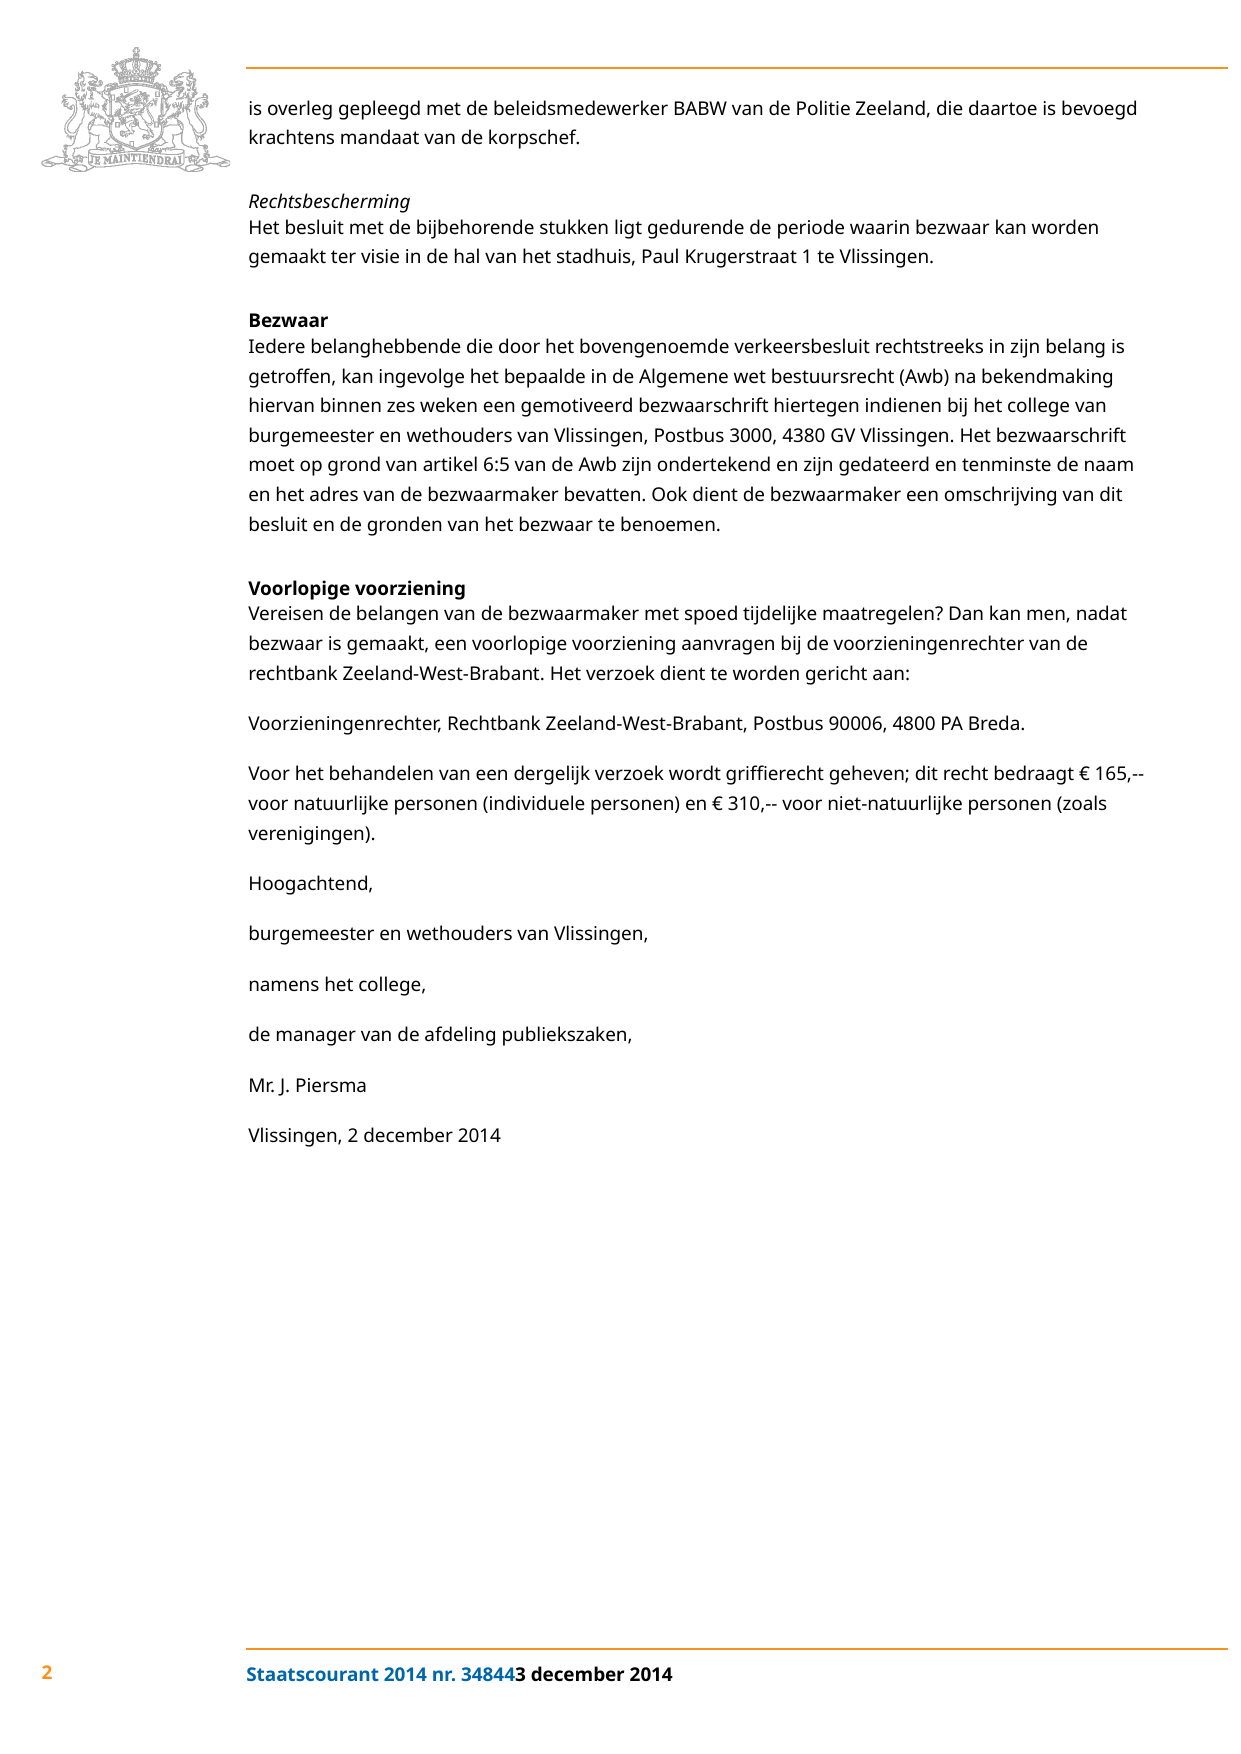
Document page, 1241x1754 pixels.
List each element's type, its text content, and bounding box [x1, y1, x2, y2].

picture [41, 47, 231, 172]
text Mr. J. Piersma [248, 1072, 1152, 1097]
text Hoogachtend, [248, 870, 1152, 896]
text Vereisen de belangen van de bezwaarmaker met spoed tijdelijke maatregelen? Dan kan men, nadat bezwaar is gemaakt, een voorlopige voorziening aanvragen bij de voorzieningenrechter van de rechtbank Zeeland-West-Brabant. Het verzoek dient te worden gericht aan: [248, 601, 1152, 685]
text Voorlopige voorziening [248, 575, 1152, 601]
text is overleg gepleegd met de beleidsmedewerker BABW van de Politie Zeeland, die daartoe is bevoegd krachtens mandaat van de korpschef. [248, 95, 1152, 150]
text Bezwaar [248, 308, 1152, 333]
text de manager van de afdeling publiekszaken, [248, 1021, 1152, 1047]
text Voor het behandelen van een dergelijk verzoek wordt griffierecht geheven; dit recht bedraagt € 165,-- voor natuurlijke personen (individuele personen) en € 310,-- voor niet-natuurlijke personen (zoals verenigingen). [248, 761, 1152, 845]
text Iedere belanghebbende die door het bovengenoemde verkeersbesluit rechtstreeks in zijn belang is getroffen, kan ingevolge het bepaalde in de Algemene wet bestuursrecht (Awb) na bekendmaking hiervan binnen zes weken een gemotiveerd bezwaarschrift hiertegen indienen bij het college van burgemeester en wethouders van Vlissingen, Postbus 3000, 4380 GV Vlissingen. Het bezwaarschrift moet op grond van artikel 6:5 van de Awb zijn ondertekend en zijn gedateerd en tenminste de naam en het adres van de bezwaarmaker bevatten. Ook dient de bezwaarmaker een omschrijving van dit besluit en de gronden van het bezwaar te benoemen. [248, 333, 1152, 537]
text burgemeester en wethouders van Vlissingen, [248, 921, 1152, 946]
text Voorzieningenrechter, Rechtbank Zeeland-West-Brabant, Postbus 90006, 4800 PA Breda. [248, 710, 1152, 736]
text namens het college, [248, 971, 1152, 997]
text Het besluit met de bijbehorende stukken ligt gedurende de periode waarin bezwaar kan worden gemaakt ter visie in de hal van het stadhuis, Paul Krugerstraat 1 te Vlissingen. [248, 214, 1152, 269]
text Vlissingen, 2 december 2014 [248, 1122, 1152, 1148]
text Rechtsbescherming [248, 188, 1152, 214]
